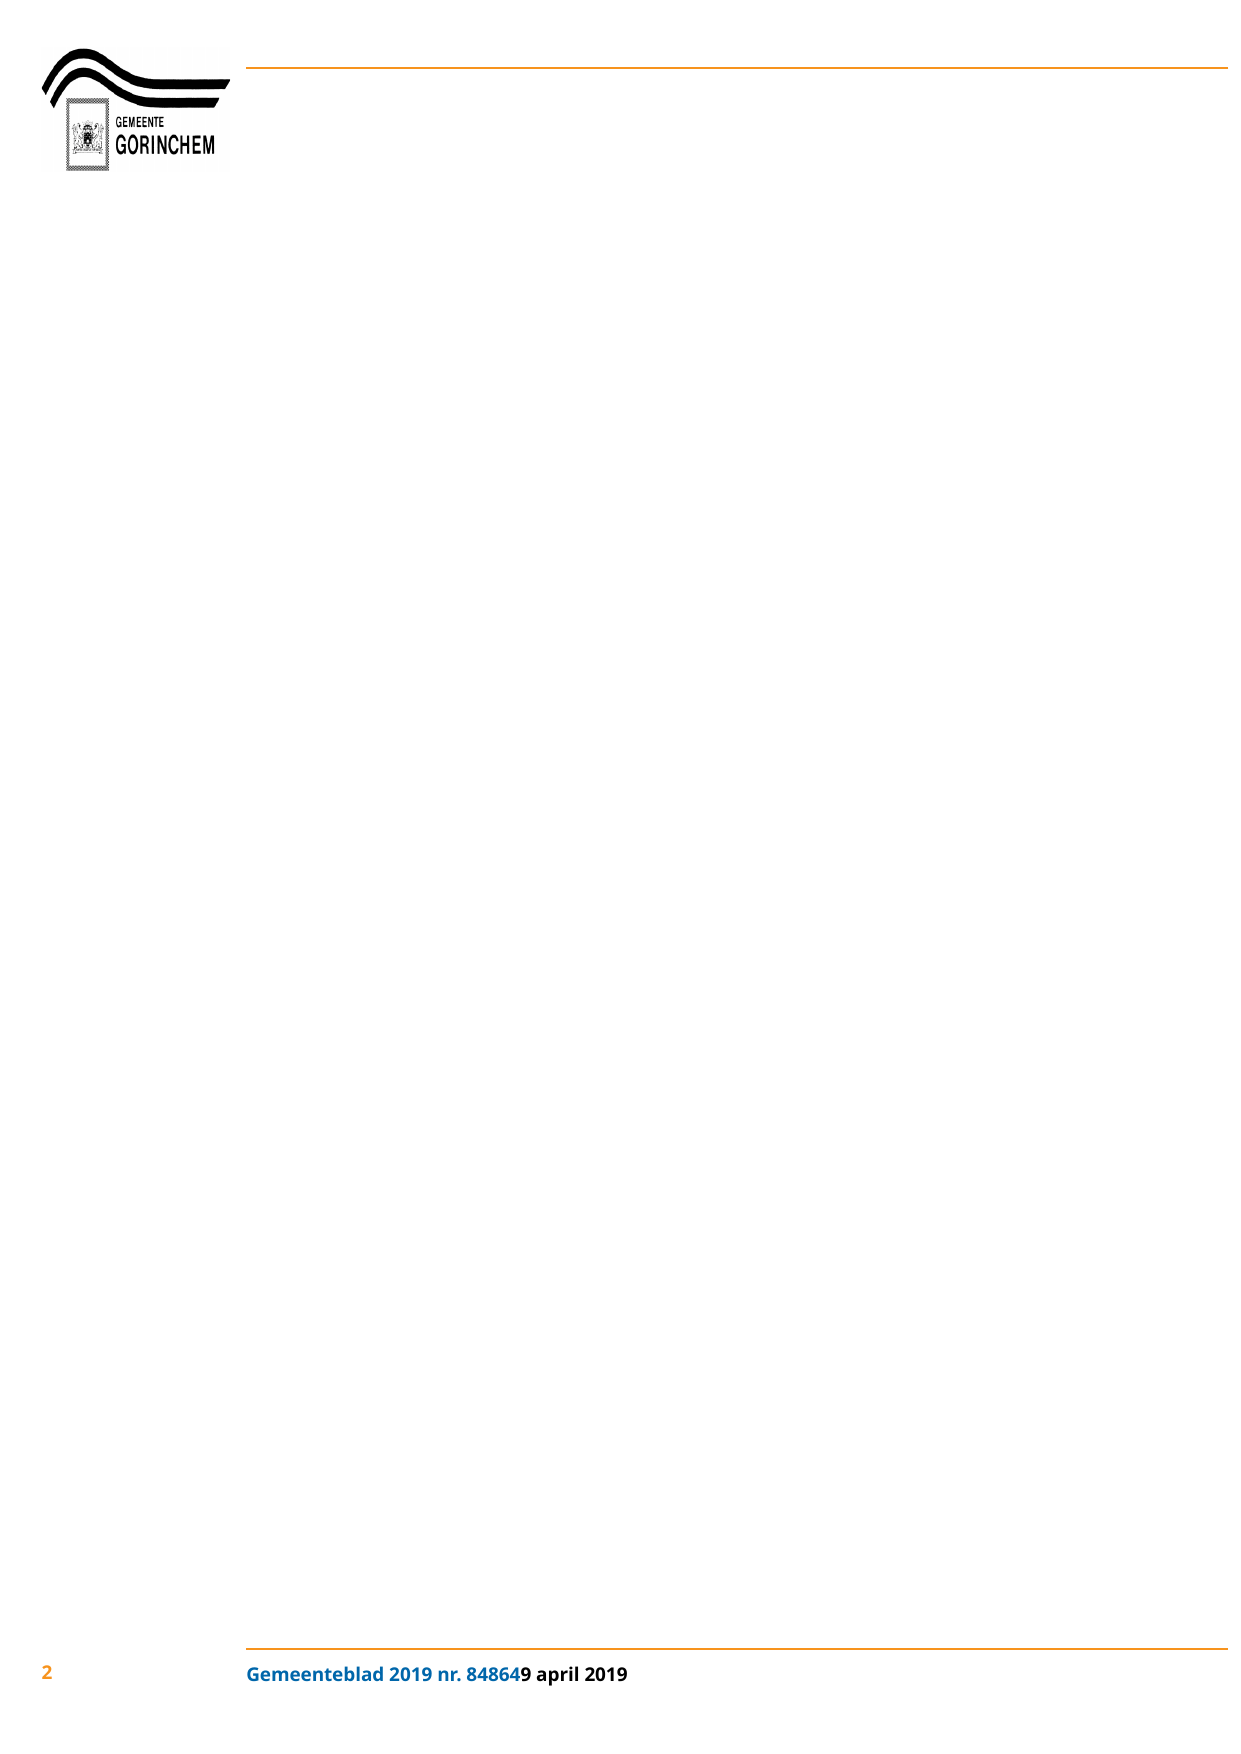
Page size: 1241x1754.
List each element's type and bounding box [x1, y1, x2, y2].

picture [41, 47, 231, 172]
